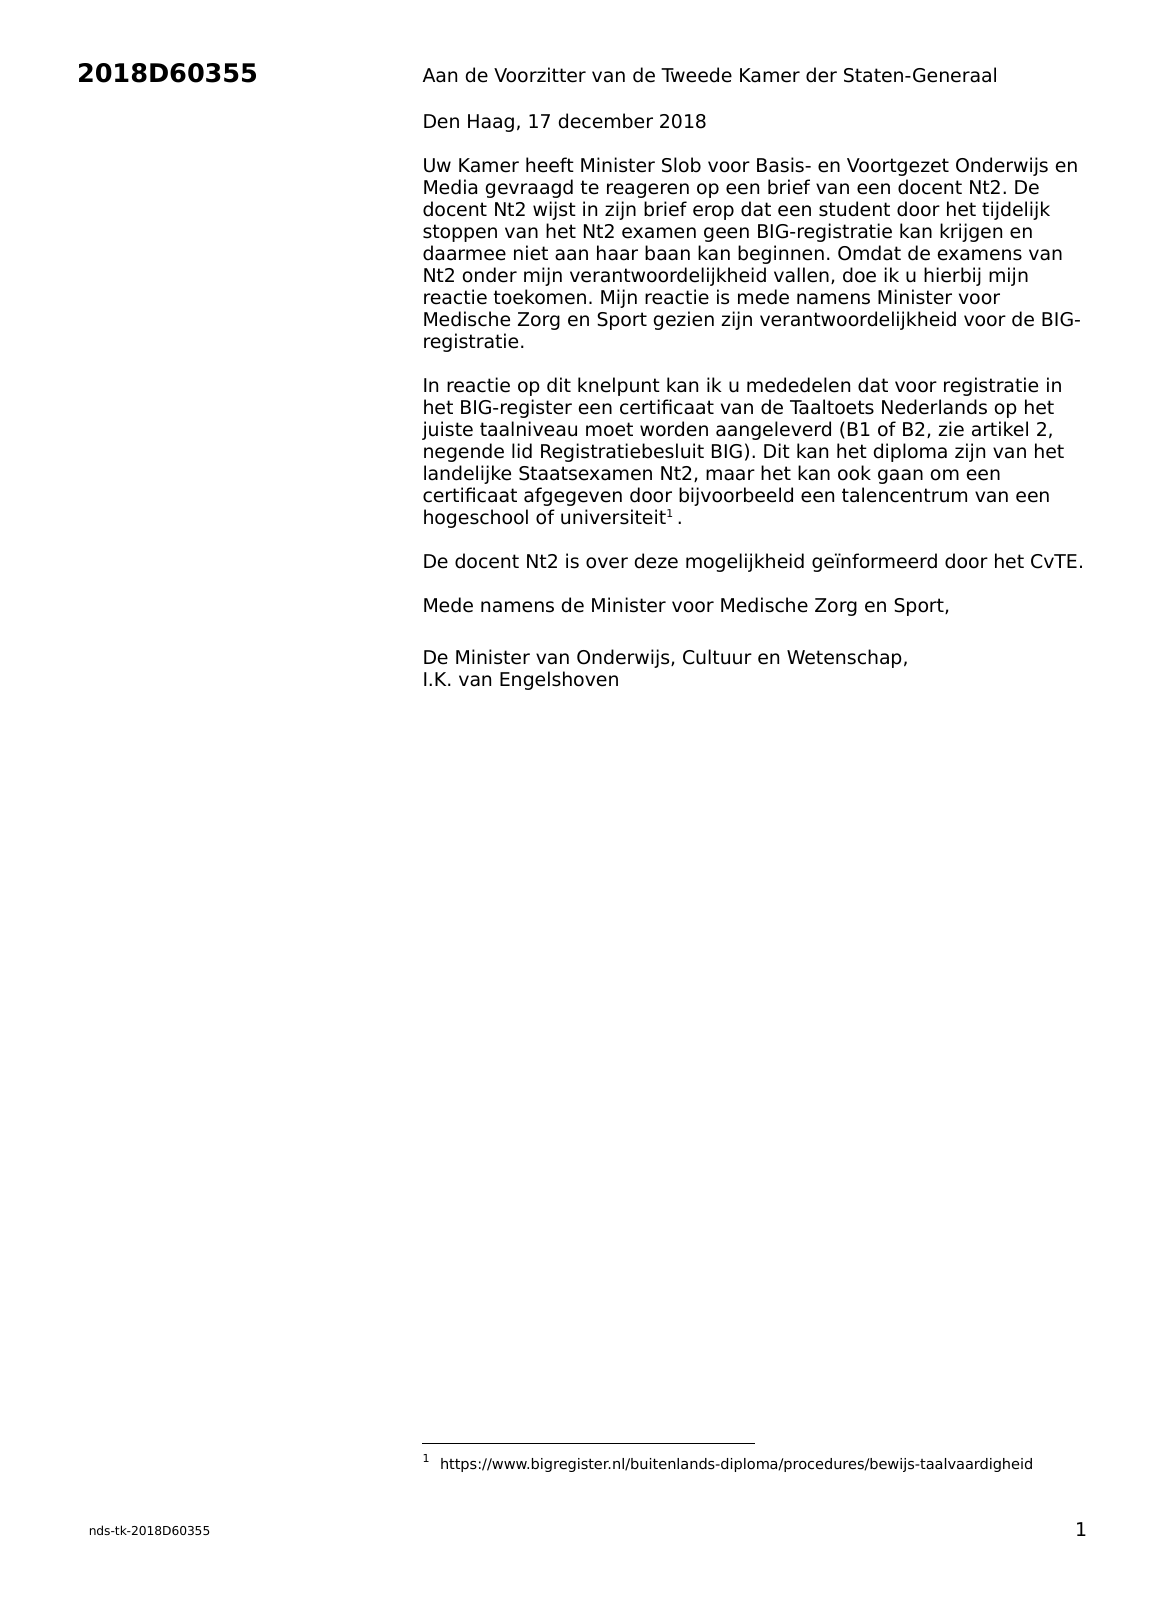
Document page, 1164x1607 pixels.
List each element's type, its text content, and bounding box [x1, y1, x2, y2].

text De docent Nt2 is over deze mogelijkheid geïnformeerd door het CvTE. [422, 551, 1087, 573]
text De Minister van Onderwijs, Cultuur en Wetenschap, I.K. van Engelshoven [422, 647, 1087, 691]
text In reactie op dit knelpunt kan ik u mededelen dat voor registratie in het BIG-register een certificaat van de Taaltoets Nederlands op het juiste taalniveau moet worden aangeleverd (B1 of B2, zie artikel 2, negende lid Registratiebesluit BIG). Dit kan het diploma zijn van het landelijke Staatsexamen Nt2, maar het kan ook gaan om een certificaat afgegeven door bijvoorbeeld een talencentrum van een hogeschool of universiteit. [422, 375, 1087, 529]
text Uw Kamer heeft Minister Slob voor Basis- en Voortgezet Onderwijs en Media gevraagd te reageren op een brief van een docent Nt2. De docent Nt2 wijst in zijn brief erop dat een student door het tijdelijk stoppen van het Nt2 examen geen BIG-registratie kan krijgen en daarmee niet aan haar baan kan beginnen. Omdat de examens van Nt2 onder mijn verantwoordelijkheid vallen, doe ik u hierbij mijn reactie toekomen. Mijn reactie is mede namens Minister voor Medische Zorg en Sport gezien zijn verantwoordelijkheid voor de BIG-registratie. [422, 155, 1087, 353]
text nds-tk-2018D60355 [88, 1524, 323, 1538]
text https://www.bigregister.nl/buitenlands-diploma/procedures/bewijs-taalvaardigheid [422, 1452, 1087, 1474]
text Mede namens de Minister voor Medische Zorg en Sport, [422, 595, 1087, 617]
text 2018D60355 Aan de Voorzitter van de Tweede Kamer der Staten-Generaal [77, 59, 1087, 89]
text Den Haag, 17 december 2018 [422, 111, 1087, 133]
